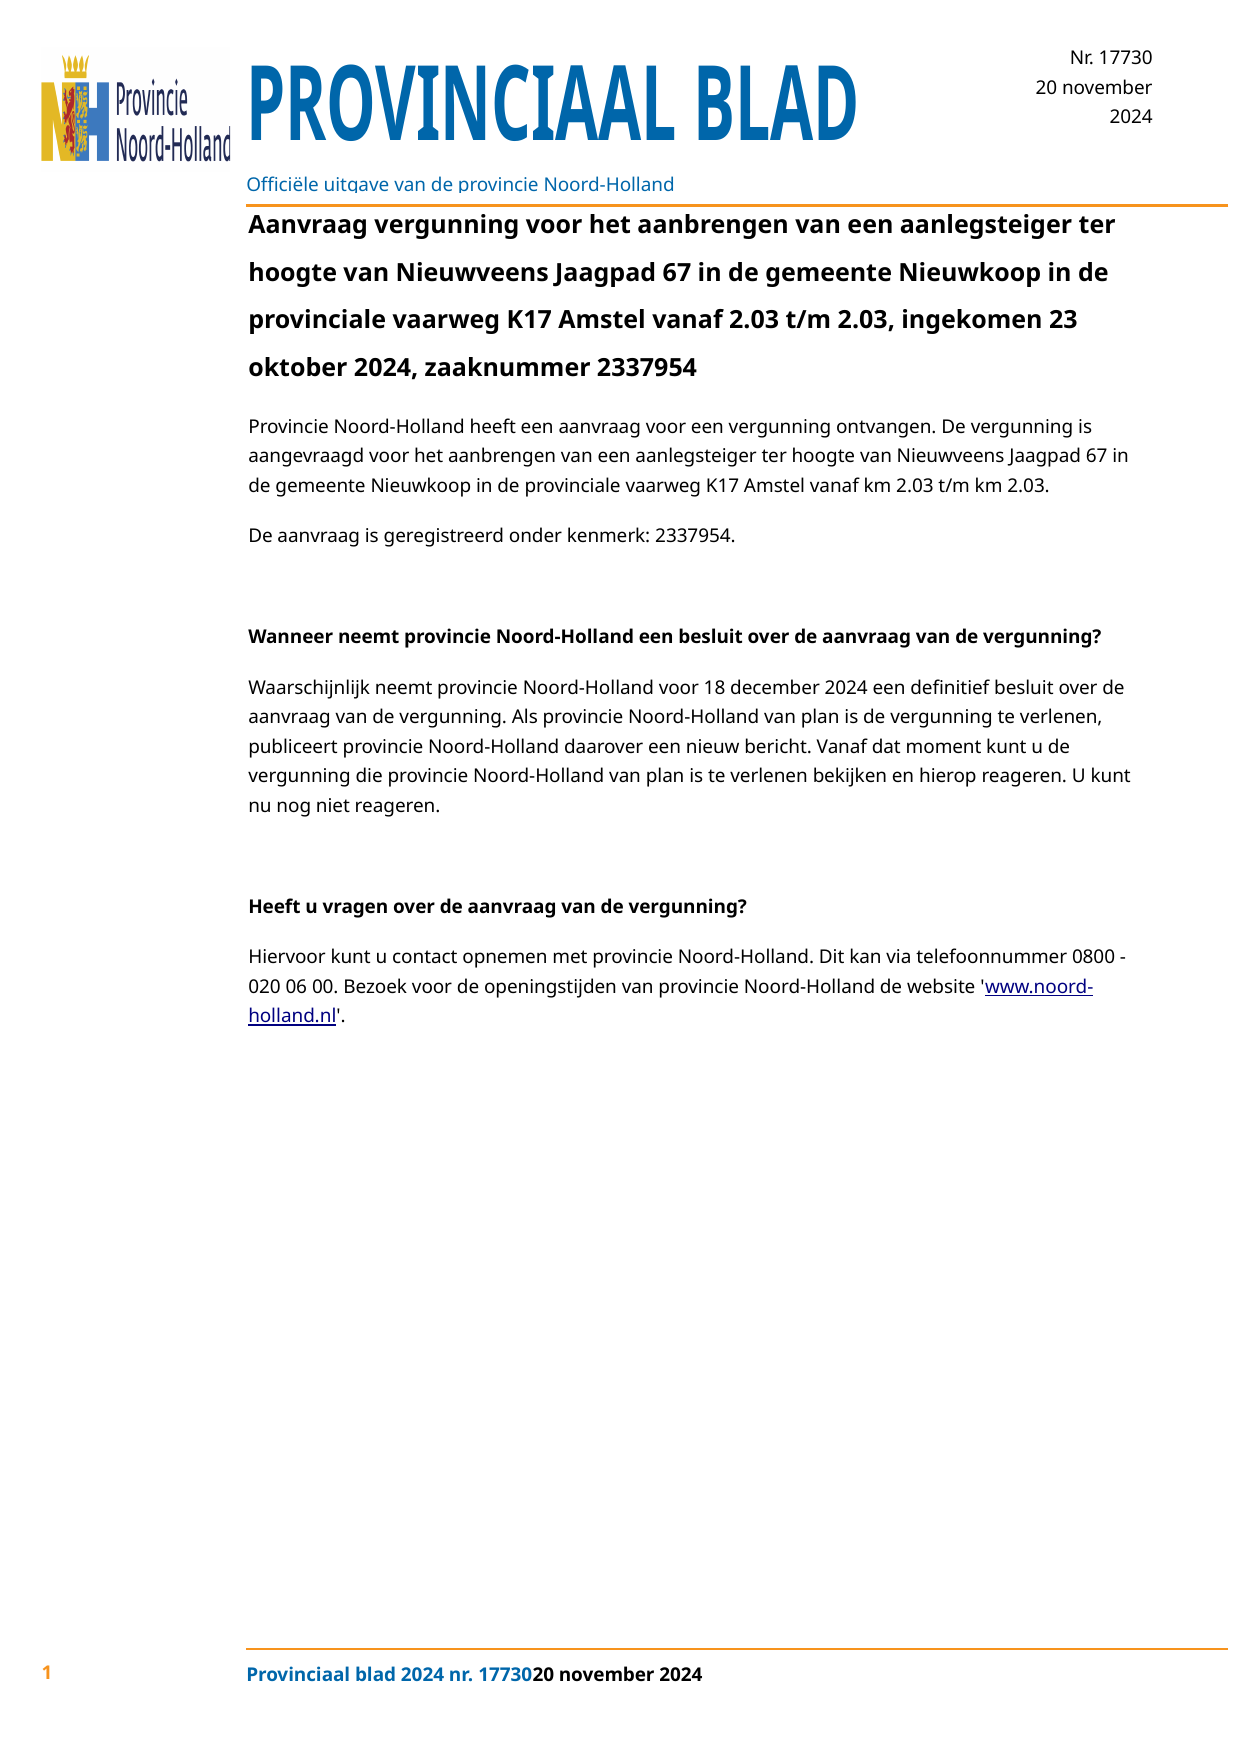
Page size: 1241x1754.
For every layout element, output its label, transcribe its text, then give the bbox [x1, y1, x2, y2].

text Wanneer neemt provincie Noord-Holland een besluit over de aanvraag van de vergunning? [248, 623, 1152, 649]
text Waarschijnlijk neemt provincie Noord-Holland voor 18 december 2024 een definitief besluit over de aanvraag van de vergunning. Als provincie Noord-Holland van plan is de vergunning te verlenen, publiceert provincie Noord-Holland daarover een nieuw bericht. Vanaf dat moment kunt u de vergunning die provincie Noord-Holland van plan is te verlenen bekijken en hierop reageren. U kunt nu nog niet reageren. [248, 674, 1152, 818]
text Heeft u vragen over de aanvraag van de vergunning? [248, 893, 1152, 919]
text Hiervoor kunt u contact opnemen met provincie Noord-Holland. Dit kan via telefoonnummer 0800 - 020 06 00. Bezoek voor de openingstijden van provincie Noord-Holland de website 'www.noord-holland.nl'. [248, 943, 1152, 1028]
text De aanvraag is geregistreerd onder kenmerk: 2337954. [248, 523, 1152, 548]
text Provincie Noord-Holland heeft een aanvraag voor een vergunning ontvangen. De vergunning is aangevraagd voor het aanbrengen van een aanlegsteiger ter hoogte van Nieuwveens Jaagpad 67 in de gemeente Nieuwkoop in de provinciale vaarweg K17 Amstel vanaf km 2.03 t/m km 2.03. [248, 413, 1152, 498]
text Aanvraag vergunning voor het aanbrengen van een aanlegsteiger ter hoogte van Nieuwveens Jaagpad 67 in de gemeente Nieuwkoop in de provinciale vaarweg K17 Amstel vanaf 2.03 t/m 2.03, ingekomen 23 oktober 2024, zaaknummer 2337954 [248, 207, 1152, 384]
picture [41, 47, 231, 172]
